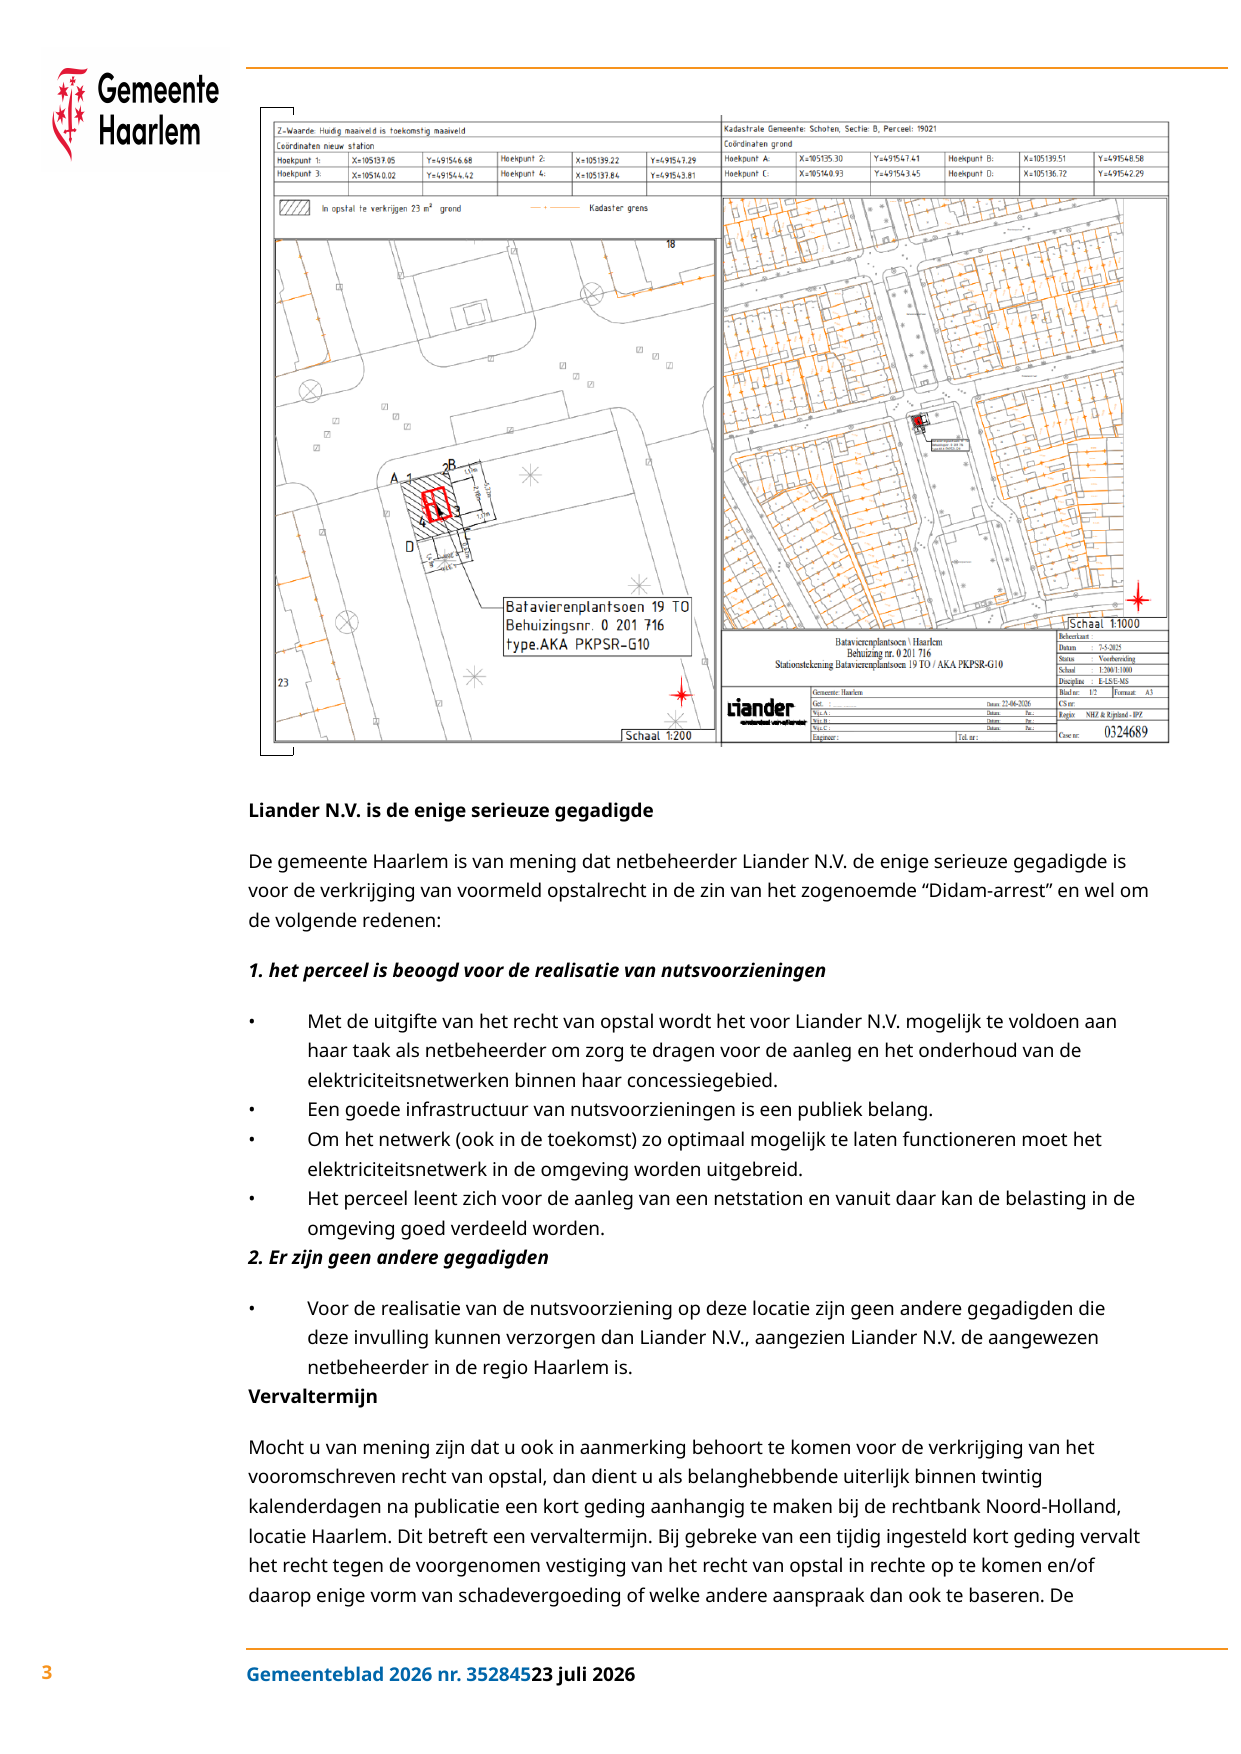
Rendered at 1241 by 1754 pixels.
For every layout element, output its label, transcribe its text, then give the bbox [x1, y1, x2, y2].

text Vervaltermijn [248, 1384, 1152, 1409]
list Het perceel leent zich voor de aanleg van een netstation en vanuit daar kan de belasting in de omgeving goed verdeeld worden. [248, 1185, 1152, 1241]
list Met de uitgifte van het recht van opstal wordt het voor Liander N.V. mogelijk te voldoen aan haar taak als netbeheerder om zorg te dragen voor de aanleg en het onderhoud van de elektriciteitsnetwerken binnen haar concessiegebied. [248, 1008, 1152, 1093]
text 2. Er zijn geen andere gegadigden [248, 1244, 1152, 1270]
text De gemeente Haarlem is van mening dat netbeheerder Liander N.V. de enige serieuze gegadigde is voor de verkrijging van voormeld opstalrecht in de zin van het zogenoemde “Didam-arrest” en wel om de volgende redenen: [248, 848, 1152, 933]
picture [268, 115, 1173, 747]
picture [41, 47, 231, 172]
text 1. het perceel is beoogd voor de realisatie van nutsvoorzieningen [248, 957, 1152, 983]
text Liander N.V. is de enige serieuze gegadigde [248, 797, 1152, 823]
list Om het netwerk (ook in de toekomst) zo optimaal mogelijk te laten functioneren moet het elektriciteitsnetwerk in de omgeving worden uitgebreid. [248, 1126, 1152, 1181]
list Voor de realisatie van de nutsvoorziening op deze locatie zijn geen andere gegadigden die deze invulling kunnen verzorgen dan Liander N.V., aangezien Liander N.V. de aangewezen netbeheerder in de regio Haarlem is. [248, 1295, 1152, 1380]
list Een goede infrastructuur van nutsvoorzieningen is een publiek belang. [248, 1097, 1152, 1122]
text Mocht u van mening zijn dat u ook in aanmerking behoort te komen voor de verkrijging van het vooromschreven recht van opstal, dan dient u als belanghebbende uiterlijk binnen twintig kalenderdagen na publicatie een kort geding aanhangig te maken bij de rechtbank Noord-Holland, locatie Haarlem. Dit betreft een vervaltermijn. Bij gebreke van een tijdig ingesteld kort geding vervalt het recht tegen de voorgenomen vestiging van het recht van opstal in rechte op te komen en/of daarop enige vorm van schadevergoeding of welke andere aanspraak dan ook te baseren. De [248, 1434, 1152, 1608]
